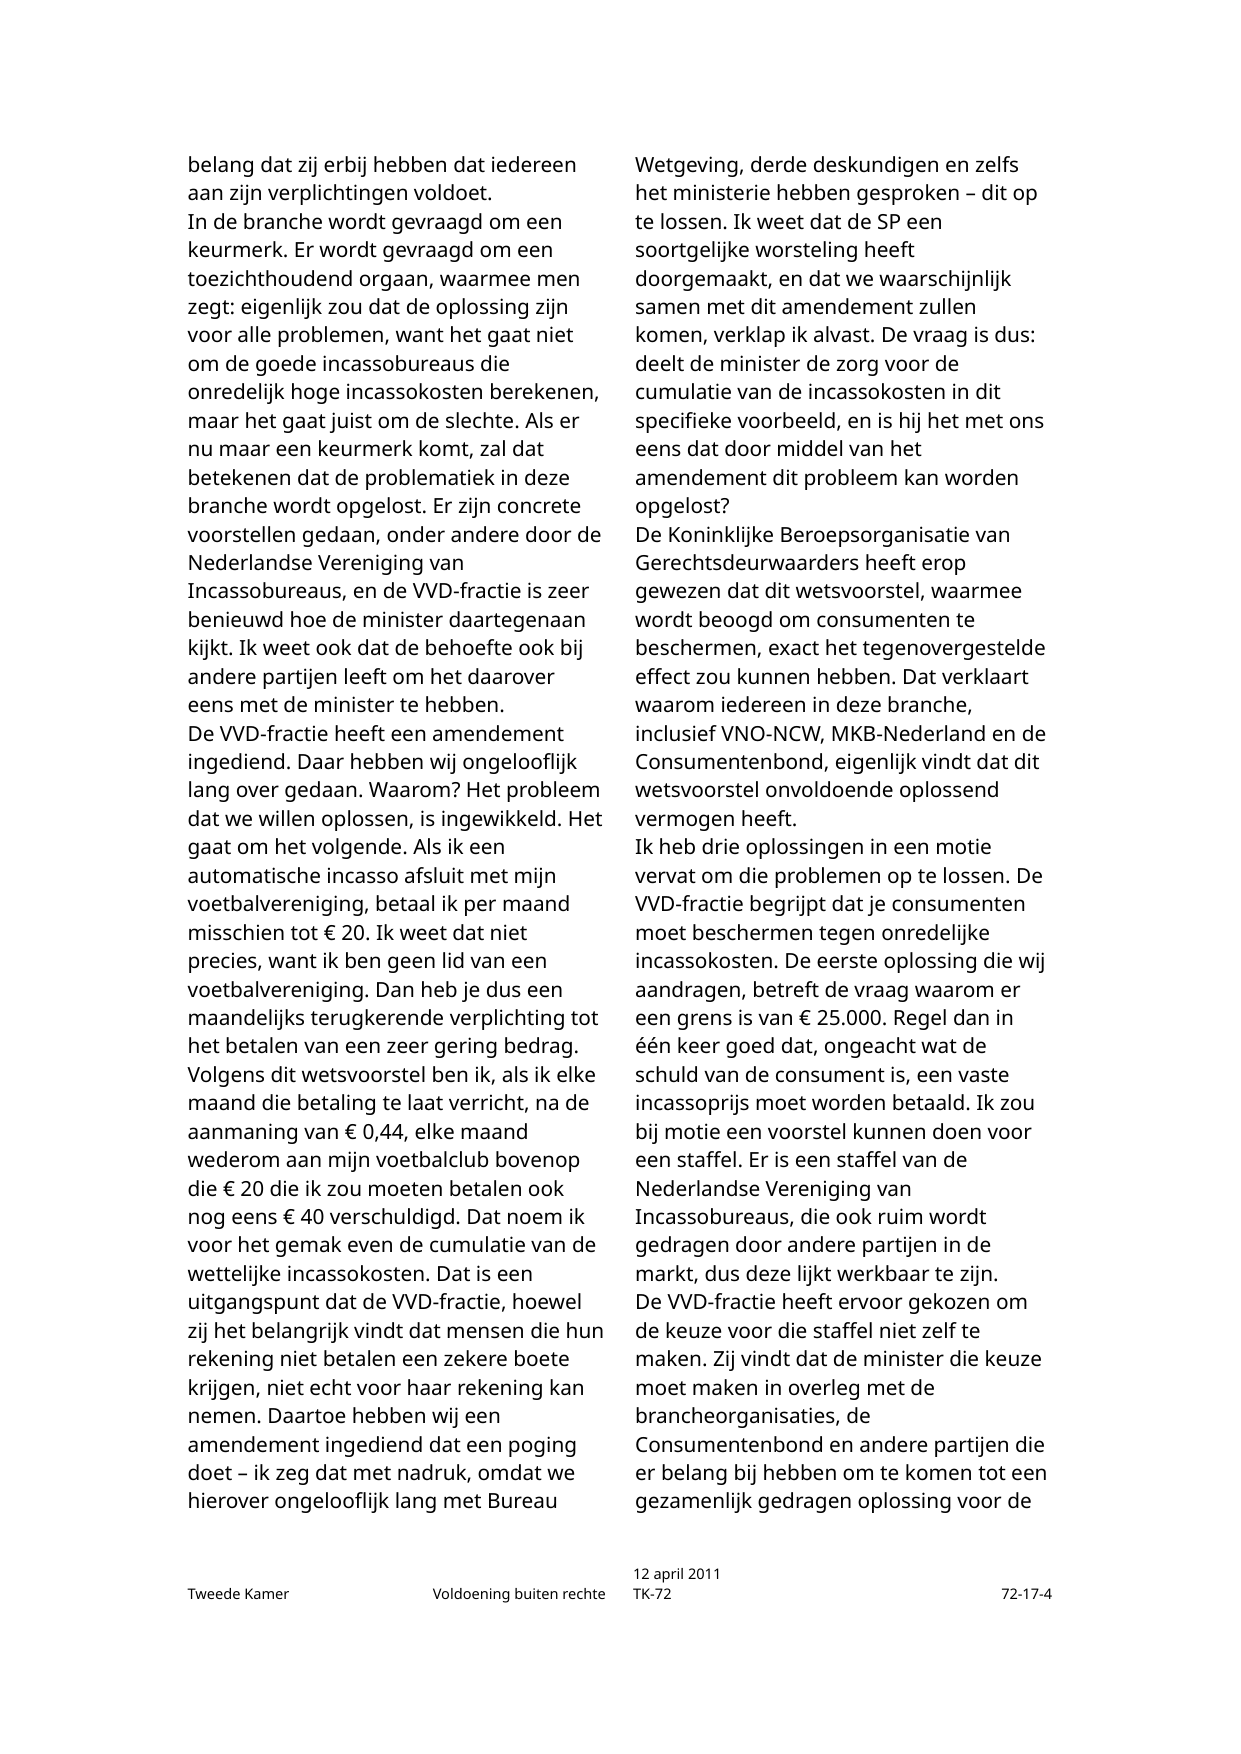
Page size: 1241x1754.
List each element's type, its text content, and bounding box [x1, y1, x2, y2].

text Ik heb drie oplossingen in een motie vervat om die problemen op te lossen. De VVD-fractie begrijpt dat je consumenten moet beschermen tegen onredelijke incassokosten. De eerste oplossing die wij aandragen, betreft de vraag waarom er een grens is van € 25.000. Regel dan in één keer goed dat, ongeacht wat de schuld van de consument is, een vaste incassoprijs moet worden betaald. Ik zou bij motie een voorstel kunnen doen voor een staffel. Er is een staffel van de Nederlandse Vereniging van Incassobureaus, die ook ruim wordt gedragen door andere partijen in de markt, dus deze lijkt werkbaar te zijn. [635, 832, 1053, 1287]
text De VVD-fractie heeft ervoor gekozen om de keuze voor die staffel niet zelf te maken. Zij vindt dat de minister die keuze moet maken in overleg met de brancheorganisaties, de Consumentenbond en andere partijen die er belang bij hebben om te komen tot een gezamenlijk gedragen oplossing voor de [635, 1287, 1053, 1515]
text De Koninklijke Beroepsorganisatie van Gerechtsdeurwaarders heeft erop gewezen dat dit wetsvoorstel, waarmee wordt beoogd om consumenten te beschermen, exact het tegenovergestelde effect zou kunnen hebben. Dat verklaart waarom iedereen in deze branche, inclusief VNO-NCW, MKB-Nederland en de Consumentenbond, eigenlijk vindt dat dit wetsvoorstel onvoldoende oplossend vermogen heeft. [635, 520, 1053, 832]
text Wetgeving, derde deskundigen en zelfs het ministerie hebben gesproken – dit op te lossen. Ik weet dat de SP een soortgelijke worsteling heeft doorgemaakt, en dat we waarschijnlijk samen met dit amendement zullen komen, verklap ik alvast. De vraag is dus: deelt de minister de zorg voor de cumulatie van de incassokosten in dit specifieke voorbeeld, en is hij het met ons eens dat door middel van het amendement dit probleem kan worden opgelost? [635, 150, 1053, 520]
text De VVD-fractie heeft een amendement ingediend. Daar hebben wij ongelooflijk lang over gedaan. Waarom? Het probleem dat we willen oplossen, is ingewikkeld. Het gaat om het volgende. Als ik een automatische incasso afsluit met mijn voetbalvereniging, betaal ik per maand misschien tot € 20. Ik weet dat niet precies, want ik ben geen lid van een voetbalvereniging. Dan heb je dus een maandelijks terugkerende verplichting tot het betalen van een zeer gering bedrag. Volgens dit wetsvoorstel ben ik, als ik elke maand die betaling te laat verricht, na de aanmaning van € 0,44, elke maand wederom aan mijn voetbalclub bovenop die € 20 die ik zou moeten betalen ook nog eens € 40 verschuldigd. Dat noem ik voor het gemak even de cumulatie van de wettelijke incassokosten. Dat is een uitgangspunt dat de VVD-fractie, hoewel zij het belangrijk vindt dat mensen die hun rekening niet betalen een zekere boete krijgen, niet echt voor haar rekening kan nemen. Daartoe hebben wij een amendement ingediend dat een poging doet – ik zeg dat met nadruk, omdat we hierover ongelooflijk lang met Bureau [187, 719, 605, 1515]
text In de branche wordt gevraagd om een keurmerk. Er wordt gevraagd om een toezichthoudend orgaan, waarmee men zegt: eigenlijk zou dat de oplossing zijn voor alle problemen, want het gaat niet om de goede incassobureaus die onredelijk hoge incassokosten berekenen, maar het gaat juist om de slechte. Als er nu maar een keurmerk komt, zal dat betekenen dat de problematiek in deze branche wordt opgelost. Er zijn concrete voorstellen gedaan, onder andere door de Nederlandse Vereniging van Incassobureaus, en de VVD-fractie is zeer benieuwd hoe de minister daartegenaan kijkt. Ik weet ook dat de behoefte ook bij andere partijen leeft om het daarover eens met de minister te hebben. [187, 207, 605, 719]
text belang dat zij erbij hebben dat iedereen aan zijn verplichtingen voldoet. [187, 150, 605, 207]
